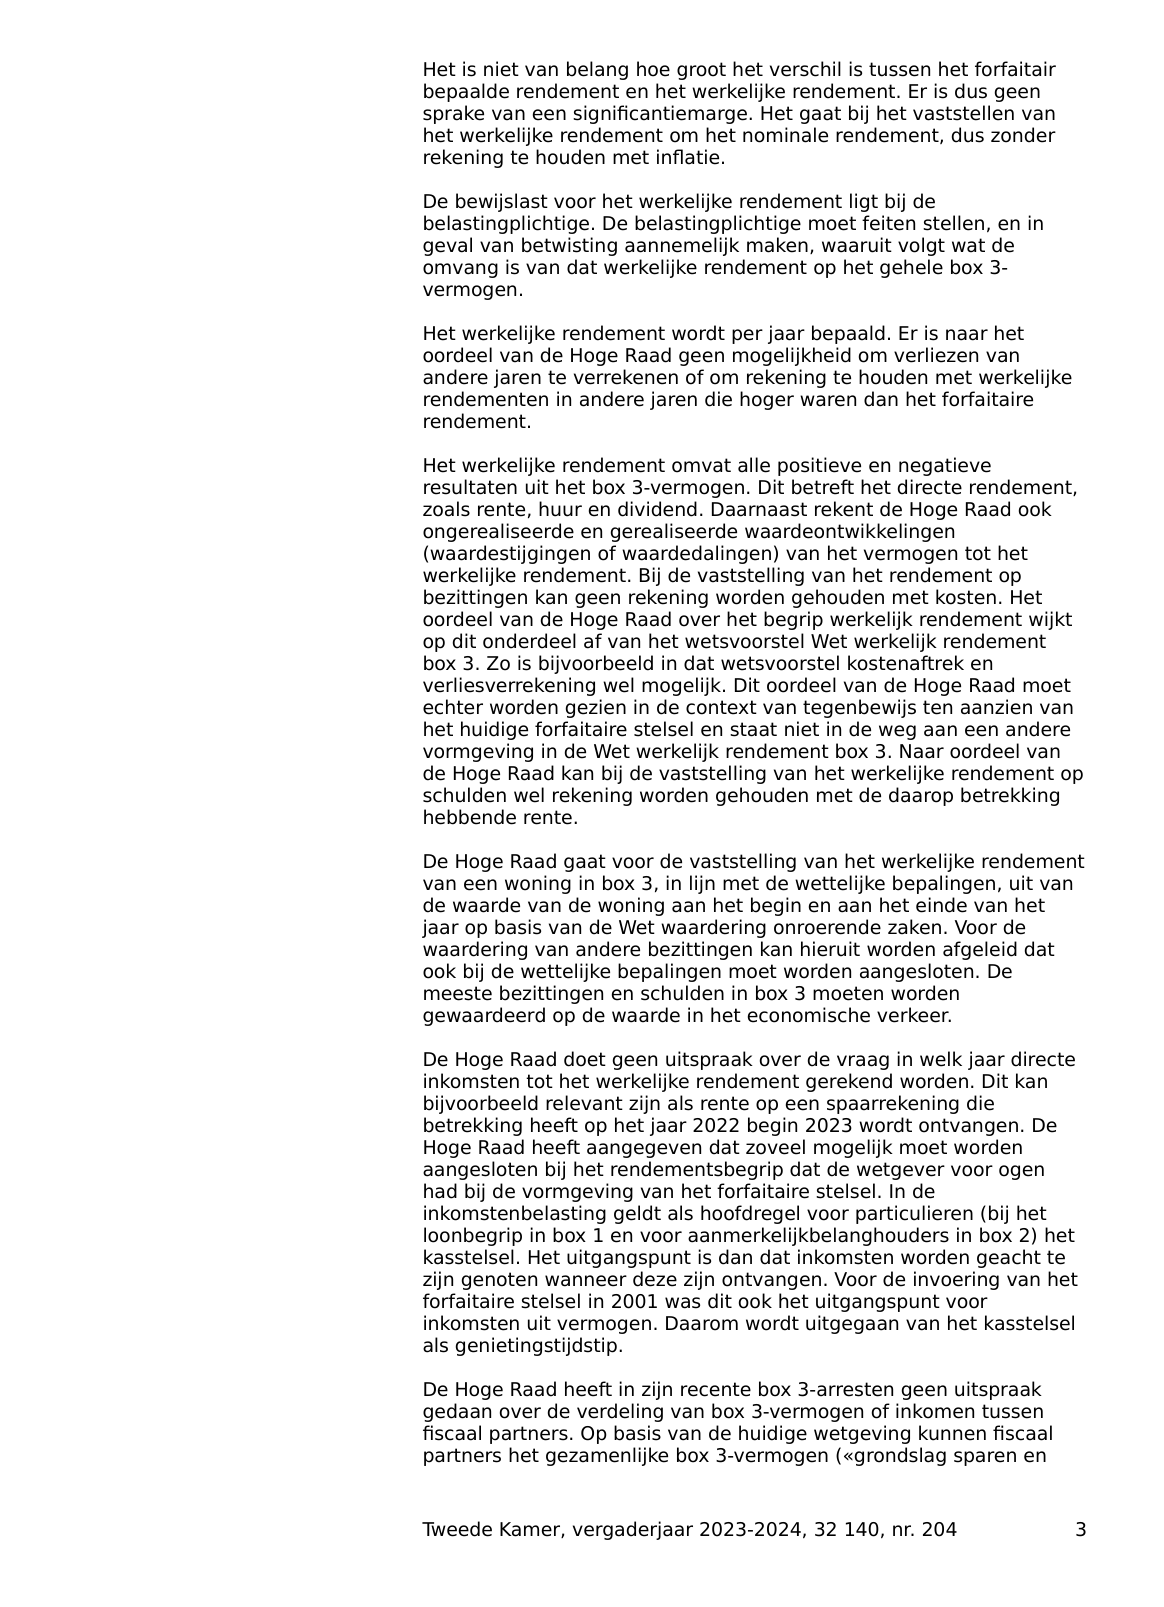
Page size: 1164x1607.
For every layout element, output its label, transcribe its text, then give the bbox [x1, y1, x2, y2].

text Het is niet van belang hoe groot het verschil is tussen het forfaitair bepaalde rendement en het werkelijke rendement. Er is dus geen sprake van een significantiemarge. Het gaat bij het vaststellen van het werkelijke rendement om het nominale rendement, dus zonder rekening te houden met inflatie. [422, 59, 1087, 169]
text De bewijslast voor het werkelijke rendement ligt bij de belastingplichtige. De belastingplichtige moet feiten stellen, en in geval van betwisting aannemelijk maken, waaruit volgt wat de omvang is van dat werkelijke rendement op het gehele box 3-vermogen. [422, 191, 1087, 301]
text Het werkelijke rendement wordt per jaar bepaald. Er is naar het oordeel van de Hoge Raad geen mogelijkheid om verliezen van andere jaren te verrekenen of om rekening te houden met werkelijke rendementen in andere jaren die hoger waren dan het forfaitaire rendement. [422, 323, 1087, 433]
text Het werkelijke rendement omvat alle positieve en negatieve resultaten uit het box 3-vermogen. Dit betreft het directe rendement, zoals rente, huur en dividend. Daarnaast rekent de Hoge Raad ook ongerealiseerde en gerealiseerde waardeontwikkelingen (waardestijgingen of waardedalingen) van het vermogen tot het werkelijke rendement. Bij de vaststelling van het rendement op bezittingen kan geen rekening worden gehouden met kosten. Het oordeel van de Hoge Raad over het begrip werkelijk rendement wijkt op dit onderdeel af van het wetsvoorstel Wet werkelijk rendement box 3. Zo is bijvoorbeeld in dat wetsvoorstel kostenaftrek en verliesverrekening wel mogelijk. Dit oordeel van de Hoge Raad moet echter worden gezien in de context van tegenbewijs ten aanzien van het huidige forfaitaire stelsel en staat niet in de weg aan een andere vormgeving in de Wet werkelijk rendement box 3. Naar oordeel van de Hoge Raad kan bij de vaststelling van het werkelijke rendement op schulden wel rekening worden gehouden met de daarop betrekking hebbende rente. [422, 455, 1087, 829]
text De Hoge Raad doet geen uitspraak over de vraag in welk jaar directe inkomsten tot het werkelijke rendement gerekend worden. Dit kan bijvoorbeeld relevant zijn als rente op een spaarrekening die betrekking heeft op het jaar 2022 begin 2023 wordt ontvangen. De Hoge Raad heeft aangegeven dat zoveel mogelijk moet worden aangesloten bij het rendementsbegrip dat de wetgever voor ogen had bij de vormgeving van het forfaitaire stelsel. In de inkomstenbelasting geldt als hoofdregel voor particulieren (bij het loonbegrip in box 1 en voor aanmerkelijkbelanghouders in box 2) het kasstelsel. Het uitgangspunt is dan dat inkomsten worden geacht te zijn genoten wanneer deze zijn ontvangen. Voor de invoering van het forfaitaire stelsel in 2001 was dit ook het uitgangspunt voor inkomsten uit vermogen. Daarom wordt uitgegaan van het kasstelsel als genietingstijdstip. [422, 1049, 1087, 1357]
text De Hoge Raad heeft in zijn recente box 3-arresten geen uitspraak gedaan over de verdeling van box 3-vermogen of inkomen tussen fiscaal partners. Op basis van de huidige wetgeving kunnen fiscaal partners het gezamenlijke box 3-vermogen («grondslag sparen en [422, 1379, 1087, 1467]
text De Hoge Raad gaat voor de vaststelling van het werkelijke rendement van een woning in box 3, in lijn met de wettelijke bepalingen, uit van de waarde van de woning aan het begin en aan het einde van het jaar op basis van de Wet waardering onroerende zaken. Voor de waardering van andere bezittingen kan hieruit worden afgeleid dat ook bij de wettelijke bepalingen moet worden aangesloten. De meeste bezittingen en schulden in box 3 moeten worden gewaardeerd op de waarde in het economische verkeer. [422, 851, 1087, 1027]
